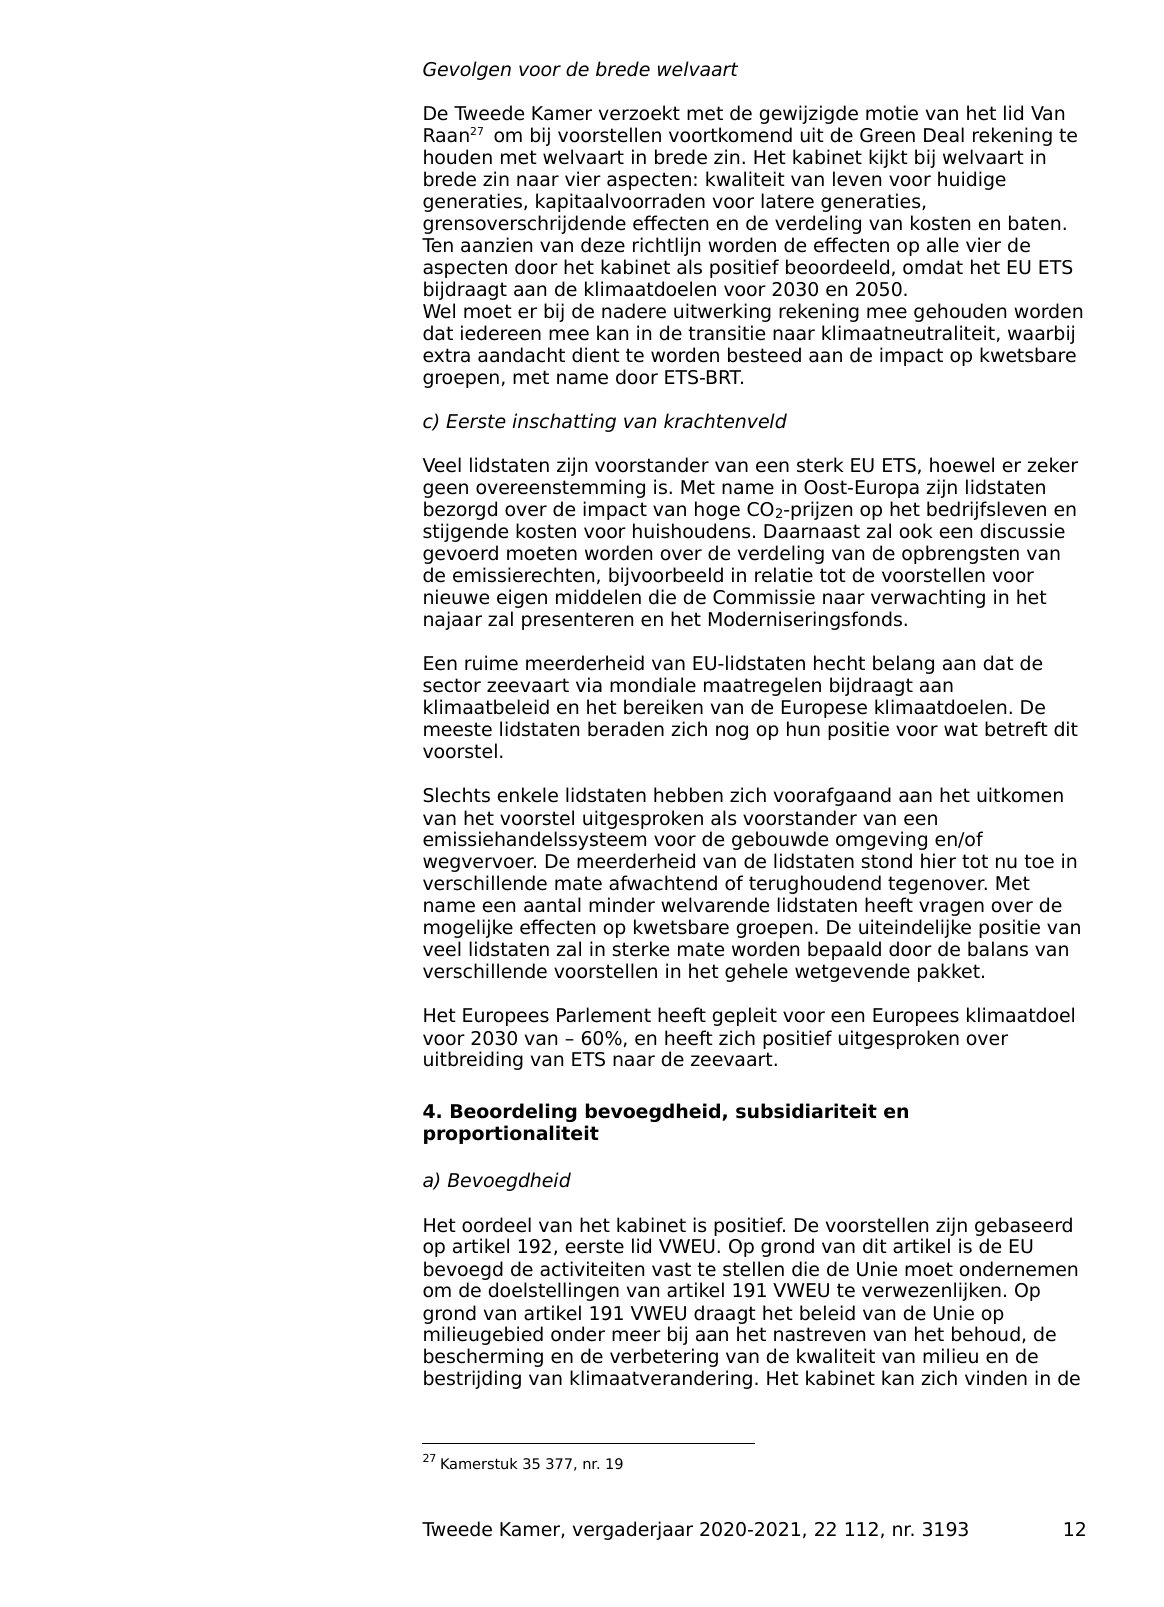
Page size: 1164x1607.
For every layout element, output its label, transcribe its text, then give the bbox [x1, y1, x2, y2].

text Een ruime meerderheid van EU-lidstaten hecht belang aan dat de sector zeevaart via mondiale maatregelen bijdraagt aan klimaatbeleid en het bereiken van de Europese klimaatdoelen. De meeste lidstaten beraden zich nog op hun positie voor wat betreft dit voorstel. [422, 653, 1087, 763]
subtitle Gevolgen voor de brede welvaart [422, 59, 1087, 81]
subtitle a) Bevoegdheid [422, 1170, 1087, 1192]
text Wel moet er bij de nadere uitwerking rekening mee gehouden worden dat iedereen mee kan in de transitie naar klimaatneutraliteit, waarbij extra aandacht dient te worden besteed aan de impact op kwetsbare groepen, met name door ETS-BRT. [422, 301, 1087, 389]
subtitle 4. Beoordeling bevoegdheid, subsidiariteit en proportionaliteit [422, 1101, 1087, 1145]
text Veel lidstaten zijn voorstander van een sterk EU ETS, hoewel er zeker geen overeenstemming is. Met name in Oost-Europa zijn lidstaten bezorgd over de impact van hoge CO2-prijzen op het bedrijfsleven en stijgende kosten voor huishoudens. Daarnaast zal ook een discussie gevoerd moeten worden over de verdeling van de opbrengsten van de emissierechten, bijvoorbeeld in relatie tot de voorstellen voor nieuwe eigen middelen die de Commissie naar verwachting in het najaar zal presenteren en het Moderniseringsfonds. [422, 455, 1087, 631]
text De Tweede Kamer verzoekt met de gewijzigde motie van het lid Van Raan om bij voorstellen voortkomend uit de Green Deal rekening te houden met welvaart in brede zin. Het kabinet kijkt bij welvaart in brede zin naar vier aspecten: kwaliteit van leven voor huidige generaties, kapitaalvoorraden voor latere generaties, grensoverschrijdende effecten en de verdeling van kosten en baten. Ten aanzien van deze richtlijn worden de effecten op alle vier de aspecten door het kabinet als positief beoordeeld, omdat het EU ETS bijdraagt aan de klimaatdoelen voor 2030 en 2050. [422, 103, 1087, 301]
text Het Europees Parlement heeft gepleit voor een Europees klimaatdoel voor 2030 van – 60%, en heeft zich positief uitgesproken over uitbreiding van ETS naar de zeevaart. [422, 1005, 1087, 1071]
text Slechts enkele lidstaten hebben zich voorafgaand aan het uitkomen van het voorstel uitgesproken als voorstander van een emissiehandelssysteem voor de gebouwde omgeving en/of wegvervoer. De meerderheid van de lidstaten stond hier tot nu toe in verschillende mate afwachtend of terughoudend tegenover. Met name een aantal minder welvarende lidstaten heeft vragen over de mogelijke effecten op kwetsbare groepen. De uiteindelijke positie van veel lidstaten zal in sterke mate worden bepaald door de balans van verschillende voorstellen in het gehele wetgevende pakket. [422, 785, 1087, 983]
subtitle c) Eerste inschatting van krachtenveld [422, 411, 1087, 433]
text Het oordeel van het kabinet is positief. De voorstellen zijn gebaseerd op artikel 192, eerste lid VWEU. Op grond van dit artikel is de EU bevoegd de activiteiten vast te stellen die de Unie moet ondernemen om de doelstellingen van artikel 191 VWEU te verwezenlijken. Op grond van artikel 191 VWEU draagt het beleid van de Unie op milieugebied onder meer bij aan het nastreven van het behoud, de bescherming en de verbetering van de kwaliteit van milieu en de bestrijding van klimaatverandering. Het kabinet kan zich vinden in de [422, 1214, 1087, 1390]
text Kamerstuk 35 377, nr. 19 [422, 1452, 1087, 1474]
